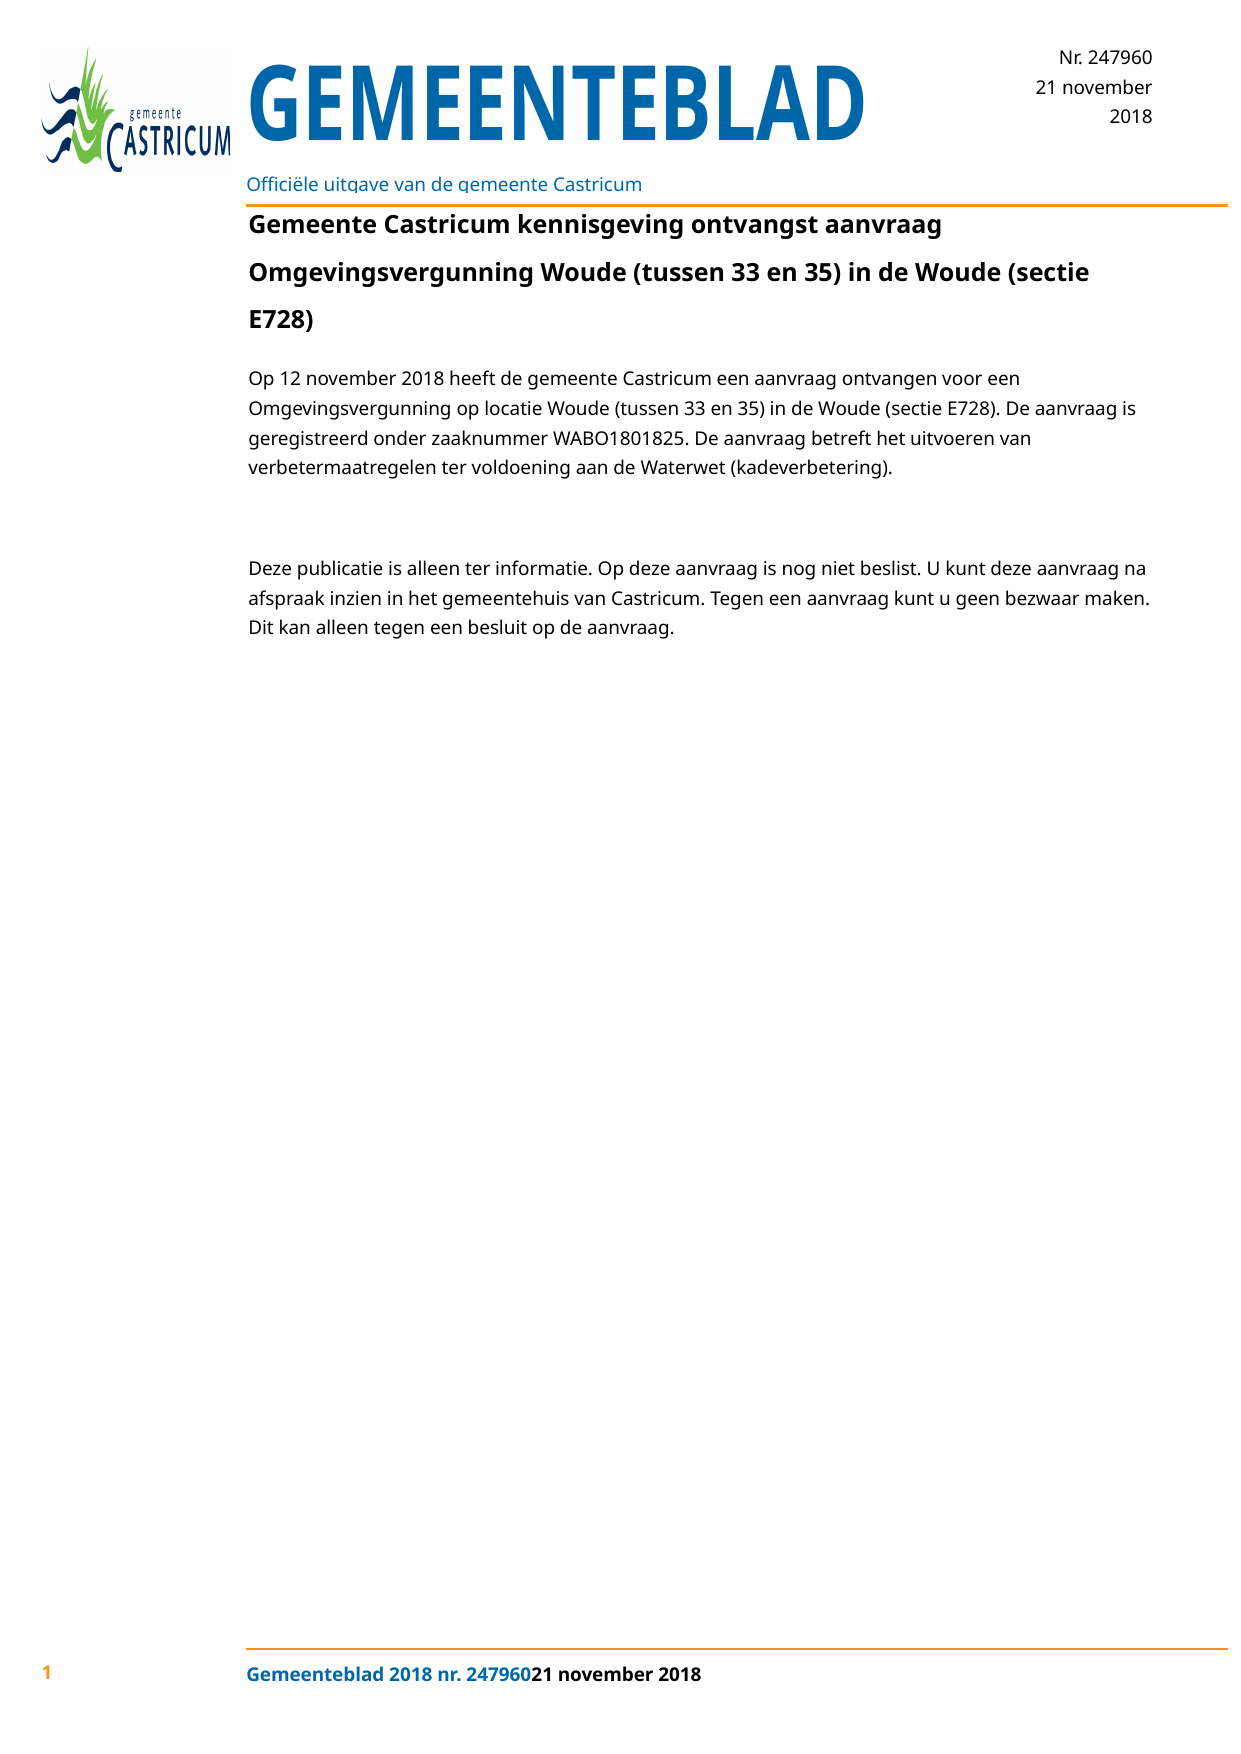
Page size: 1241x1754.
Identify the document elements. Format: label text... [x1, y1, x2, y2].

text Op 12 november 2018 heeft de gemeente Castricum een aanvraag ontvangen voor een Omgevingsvergunning op locatie Woude (tussen 33 en 35) in de Woude (sectie E728). De aanvraag is geregistreerd onder zaaknummer WABO1801825. De aanvraag betreft het uitvoeren van verbetermaatregelen ter voldoening aan de Waterwet (kadeverbetering). [248, 366, 1152, 480]
text Gemeente Castricum kennisgeving ontvangst aanvraag Omgevingsvergunning Woude (tussen 33 en 35) in de Woude (sectie E728) [248, 207, 1152, 336]
text Deze publicatie is alleen ter informatie. Op deze aanvraag is nog niet beslist. U kunt deze aanvraag na afspraak inzien in het gemeentehuis van Castricum. Tegen een aanvraag kunt u geen bezwaar maken. Dit kan alleen tegen een besluit op de aanvraag. [248, 555, 1152, 640]
picture [41, 47, 231, 172]
